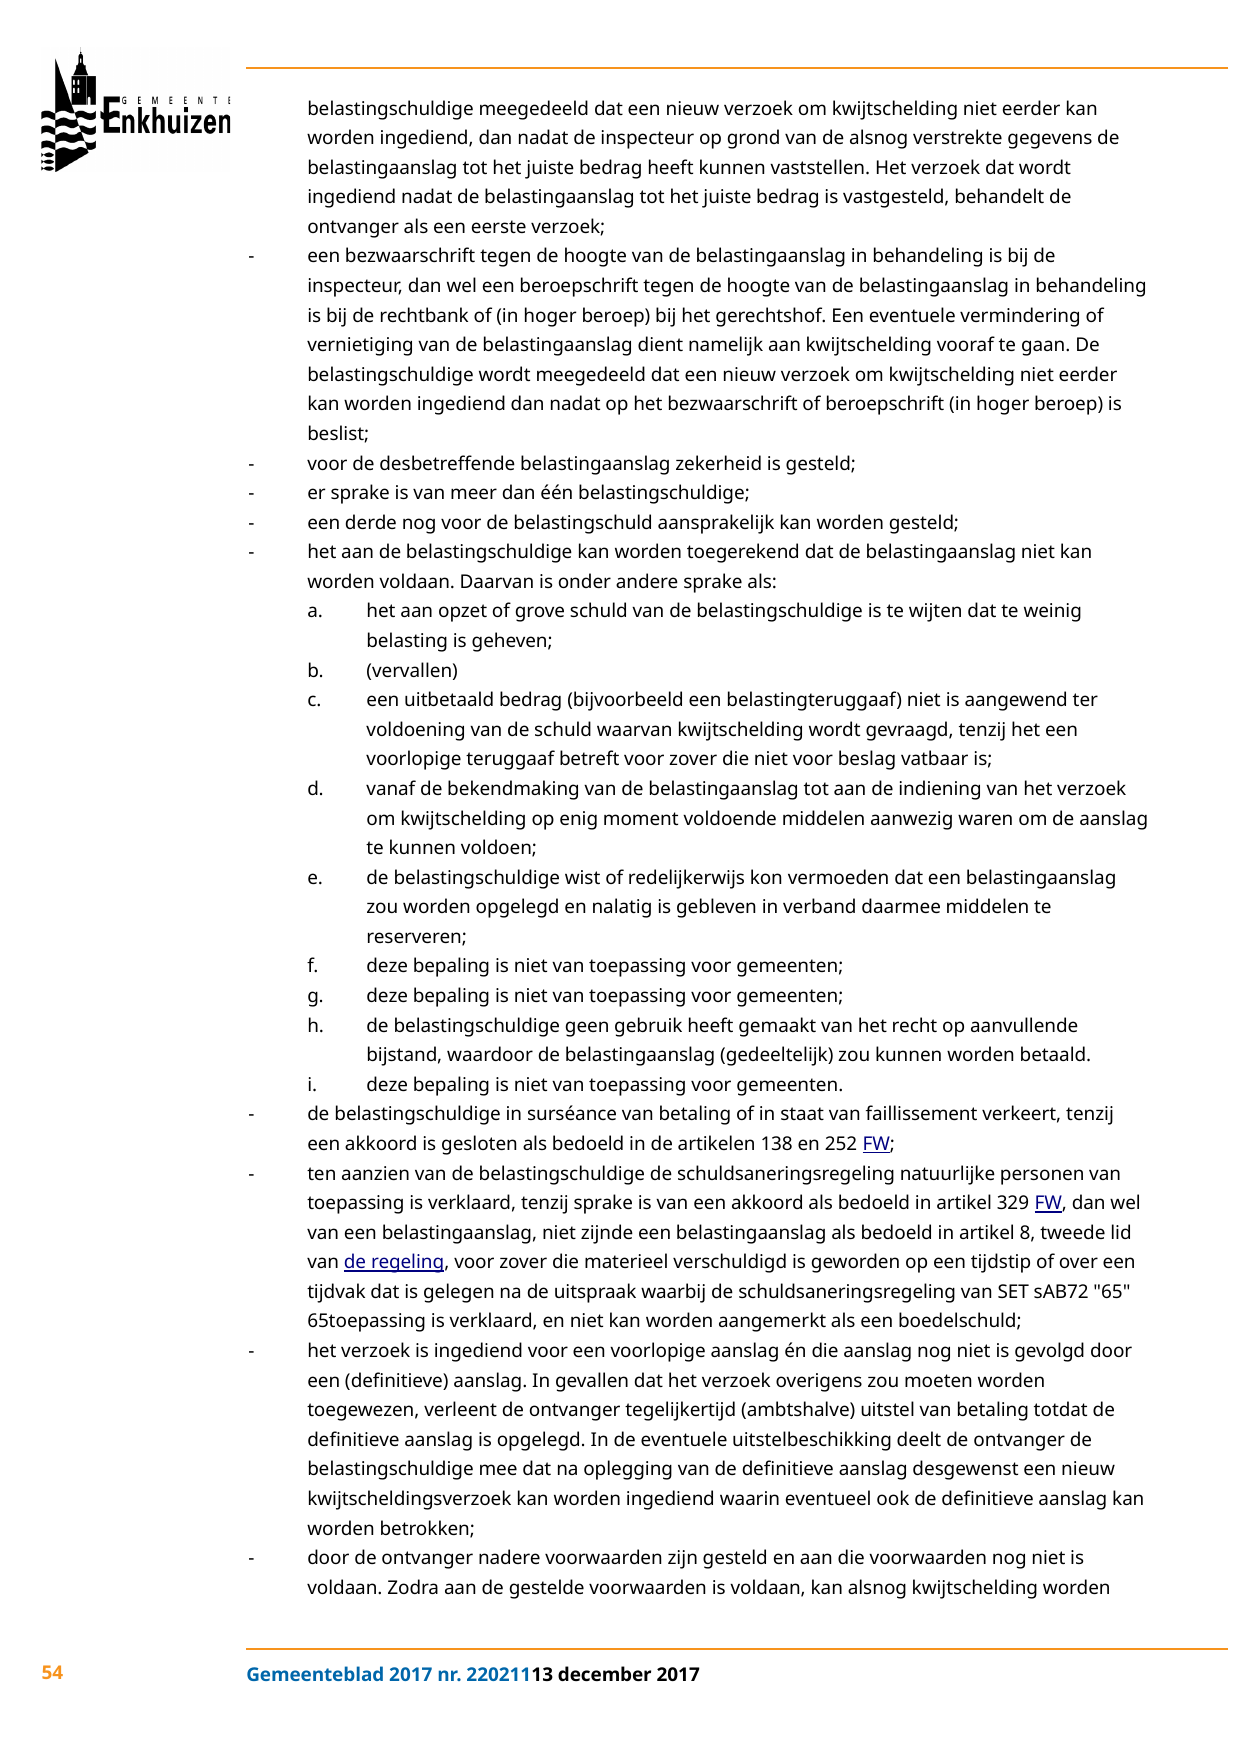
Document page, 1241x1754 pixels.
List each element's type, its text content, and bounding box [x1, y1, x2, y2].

list de belastingschuldige in surséance van betaling of in staat van faillissement verkeert, tenzij een akkoord is gesloten als bedoeld in de artikelen 138 en 252 FW; [248, 1101, 1152, 1156]
list vanaf de bekendmaking van de belastingaanslag tot aan de indiening van het verzoek om kwijtschelding op enig moment voldoende middelen aanwezig waren om de aanslag te kunnen voldoen; [307, 775, 1152, 860]
picture [41, 47, 231, 172]
list het aan opzet of grove schuld van de belastingschuldige is te wijten dat te weinig belasting is geheven; [307, 598, 1152, 653]
list een uitbetaald bedrag (bijvoorbeeld een belastingteruggaaf) niet is aangewend ter voldoening van de schuld waarvan kwijtschelding wordt gevraagd, tenzij het een voorlopige teruggaaf betreft voor zover die niet voor beslag vatbaar is; [307, 686, 1152, 771]
list belastingschuldige meegedeeld dat een nieuw verzoek om kwijtschelding niet eerder kan worden ingediend, dan nadat de inspecteur op grond van de alsnog verstrekte gegevens de belastingaanslag tot het juiste bedrag heeft kunnen vaststellen. Het verzoek dat wordt ingediend nadat de belastingaanslag tot het juiste bedrag is vastgesteld, behandelt de ontvanger als een eerste verzoek; [248, 95, 1152, 239]
list ten aanzien van de belastingschuldige de schuldsaneringsregeling natuurlijke personen van toepassing is verklaard, tenzij sprake is van een akkoord als bedoeld in artikel 329 FW, dan wel van een belastingaanslag, niet zijnde een belastingaanslag als bedoeld in artikel 8, tweede lid van de regeling, voor zover die materieel verschuldigd is geworden op een tijdstip of over een tijdvak dat is gelegen na de uitspraak waarbij de schuldsaneringsregeling van SET sAB72 "65" 65toepassing is verklaard, en niet kan worden aangemerkt als een boedelschuld; [248, 1160, 1152, 1333]
list voor de desbetreffende belastingaanslag zekerheid is gesteld; [248, 450, 1152, 476]
list deze bepaling is niet van toepassing voor gemeenten; [307, 982, 1152, 1008]
list een bezwaarschrift tegen de hoogte van de belastingaanslag in behandeling is bij de inspecteur, dan wel een beroepschrift tegen de hoogte van de belastingaanslag in behandeling is bij de rechtbank of (in hoger beroep) bij het gerechtshof. Een eventuele vermindering of vernietiging van de belastingaanslag dient namelijk aan kwijtschelding vooraf te gaan. De belastingschuldige wordt meegedeeld dat een nieuw verzoek om kwijtschelding niet eerder kan worden ingediend dan nadat op het bezwaarschrift of beroepschrift (in hoger beroep) is beslist; [248, 243, 1152, 446]
list deze bepaling is niet van toepassing voor gemeenten. [307, 1071, 1152, 1097]
list het aan de belastingschuldige kan worden toegerekend dat de belastingaanslag niet kan worden voldaan. Daarvan is onder andere sprake als: [248, 538, 1152, 594]
list er sprake is van meer dan één belastingschuldige; [248, 479, 1152, 505]
list de belastingschuldige geen gebruik heeft gemaakt van het recht op aanvullende bijstand, waardoor de belastingaanslag (gedeeltelijk) zou kunnen worden betaald. [307, 1012, 1152, 1067]
list door de ontvanger nadere voorwaarden zijn gesteld en aan die voorwaarden nog niet is voldaan. Zodra aan de gestelde voorwaarden is voldaan, kan alsnog kwijtschelding worden [248, 1544, 1152, 1600]
list deze bepaling is niet van toepassing voor gemeenten; [307, 953, 1152, 978]
list de belastingschuldige wist of redelijkerwijs kon vermoeden dat een belastingaanslag zou worden opgelegd en nalatig is gebleven in verband daarmee middelen te reserveren; [307, 864, 1152, 949]
list een derde nog voor de belastingschuld aansprakelijk kan worden gesteld; [248, 509, 1152, 535]
list (vervallen) [307, 657, 1152, 683]
list het verzoek is ingediend voor een voorlopige aanslag én die aanslag nog niet is gevolgd door een (definitieve) aanslag. In gevallen dat het verzoek overigens zou moeten worden toegewezen, verleent de ontvanger tegelijkertijd (ambtshalve) uitstel van betaling totdat de definitieve aanslag is opgelegd. In de eventuele uitstelbeschikking deelt de ontvanger de belastingschuldige mee dat na oplegging van de definitieve aanslag desgewenst een nieuw kwijtscheldingsverzoek kan worden ingediend waarin eventueel ook de definitieve aanslag kan worden betrokken; [248, 1337, 1152, 1541]
